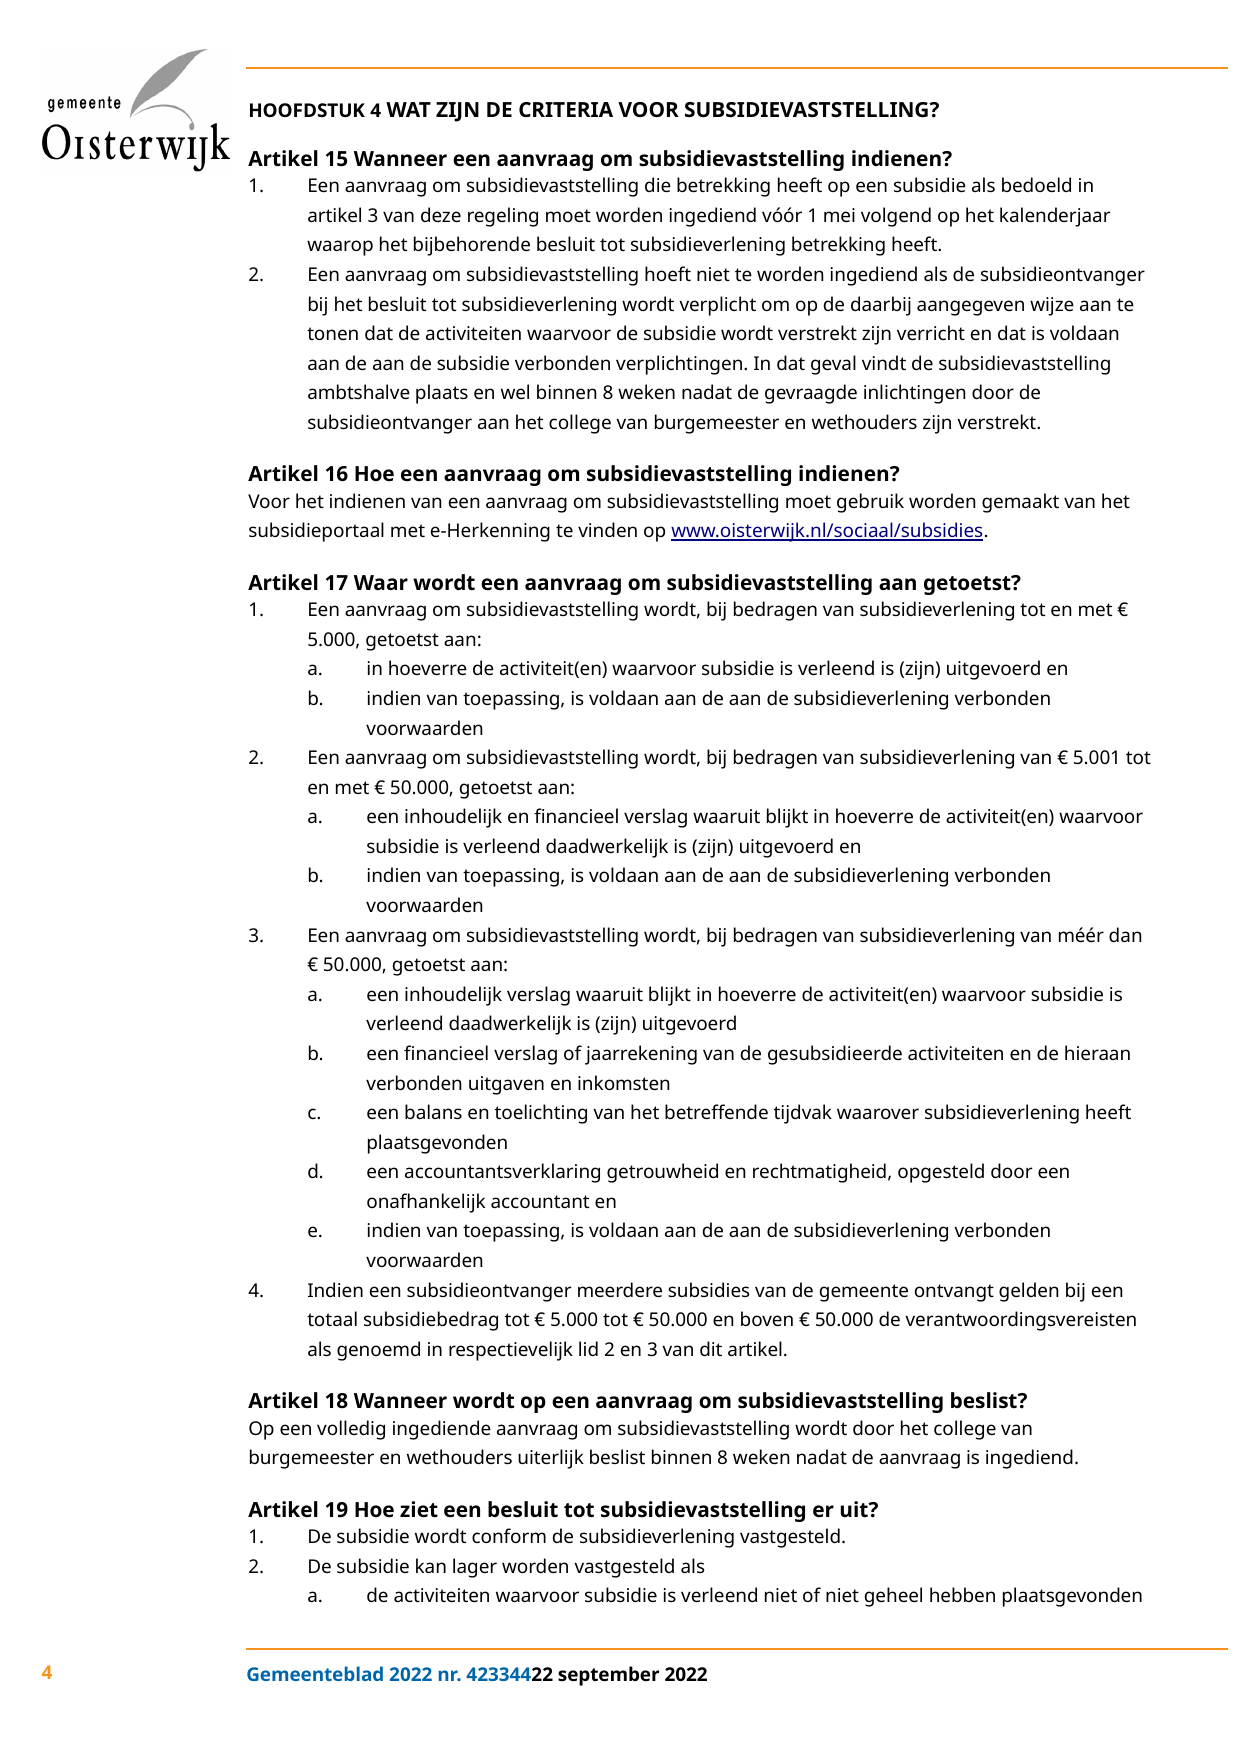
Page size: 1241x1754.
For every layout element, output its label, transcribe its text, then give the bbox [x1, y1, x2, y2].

list Een aanvraag om subsidievaststelling hoeft niet te worden ingediend als de subsidieontvanger bij het besluit tot subsidieverlening wordt verplicht om op de daarbij aangegeven wijze aan te tonen dat de activiteiten waarvoor de subsidie wordt verstrekt zijn verricht en dat is voldaan aan de aan de subsidie verbonden verplichtingen. In dat geval vindt de subsidievaststelling ambtshalve plaats en wel binnen 8 weken nadat de gevraagde inlichtingen door de subsidieontvanger aan het college van burgemeester en wethouders zijn verstrekt. [248, 261, 1152, 435]
text Artikel 19 Hoe ziet een besluit tot subsidievaststelling er uit? [248, 1495, 1152, 1523]
text Op een volledig ingediende aanvraag om subsidievaststelling wordt door het college van burgemeester en wethouders uiterlijk beslist binnen 8 weken nadat de aanvraag is ingediend. [248, 1415, 1152, 1470]
list Een aanvraag om subsidievaststelling wordt, bij bedragen van subsidieverlening van € 5.001 tot en met € 50.000, getoetst aan: [248, 744, 1152, 800]
text Artikel 15 Wanneer een aanvraag om subsidievaststelling indienen? [248, 144, 1152, 172]
list Indien een subsidieontvanger meerdere subsidies van de gemeente ontvangt gelden bij een totaal subsidiebedrag tot € 5.000 tot € 50.000 en boven € 50.000 de verantwoordingsvereisten als genoemd in respectievelijk lid 2 en 3 van dit artikel. [248, 1277, 1152, 1362]
list Een aanvraag om subsidievaststelling wordt, bij bedragen van subsidieverlening tot en met € 5.000, getoetst aan: [248, 596, 1152, 652]
list indien van toepassing, is voldaan aan de aan de subsidieverlening verbonden voorwaarden [307, 685, 1152, 741]
list een inhoudelijk en financieel verslag waaruit blijkt in hoeverre de activiteit(en) waarvoor subsidie is verleend daadwerkelijk is (zijn) uitgevoerd en [307, 803, 1152, 859]
list De subsidie kan lager worden vastgesteld als [248, 1553, 1152, 1579]
list Een aanvraag om subsidievaststelling die betrekking heeft op een subsidie als bedoeld in artikel 3 van deze regeling moet worden ingediend vóór 1 mei volgend op het kalenderjaar waarop het bijbehorende besluit tot subsidieverlening betrekking heeft. [248, 172, 1152, 257]
list een accountantsverklaring getrouwheid en rechtmatigheid, opgesteld door een onafhankelijk accountant en [307, 1158, 1152, 1214]
text Artikel 16 Hoe een aanvraag om subsidievaststelling indienen? [248, 459, 1152, 488]
list Een aanvraag om subsidievaststelling wordt, bij bedragen van subsidieverlening van méér dan € 50.000, getoetst aan: [248, 922, 1152, 977]
text Voor het indienen van een aanvraag om subsidievaststelling moet gebruik worden gemaakt van het subsidieportaal met e-Herkenning te vinden op www.oisterwijk.nl/sociaal/subsidies. [248, 488, 1152, 543]
list indien van toepassing, is voldaan aan de aan de subsidieverlening verbonden voorwaarden [307, 1218, 1152, 1273]
list indien van toepassing, is voldaan aan de aan de subsidieverlening verbonden voorwaarden [307, 863, 1152, 918]
list de activiteiten waarvoor subsidie is verleend niet of niet geheel hebben plaatsgevonden [307, 1582, 1152, 1608]
list een balans en toelichting van het betreffende tijdvak waarover subsidieverlening heeft plaatsgevonden [307, 1099, 1152, 1155]
text Artikel 17 Waar wordt een aanvraag om subsidievaststelling aan getoetst? [248, 568, 1152, 596]
list De subsidie wordt conform de subsidieverlening vastgesteld. [248, 1523, 1152, 1549]
text HOOFDSTUK 4 WAT ZIJN DE CRITERIA VOOR SUBSIDIEVASTSTELLING? [248, 95, 1152, 123]
list een inhoudelijk verslag waaruit blijkt in hoeverre de activiteit(en) waarvoor subsidie is verleend daadwerkelijk is (zijn) uitgevoerd [307, 981, 1152, 1036]
list een financieel verslag of jaarrekening van de gesubsidieerde activiteiten en de hieraan verbonden uitgaven en inkomsten [307, 1040, 1152, 1096]
picture [41, 47, 231, 172]
list in hoeverre de activiteit(en) waarvoor subsidie is verleend is (zijn) uitgevoerd en [307, 656, 1152, 681]
text Artikel 18 Wanneer wordt op een aanvraag om subsidievaststelling beslist? [248, 1386, 1152, 1415]
